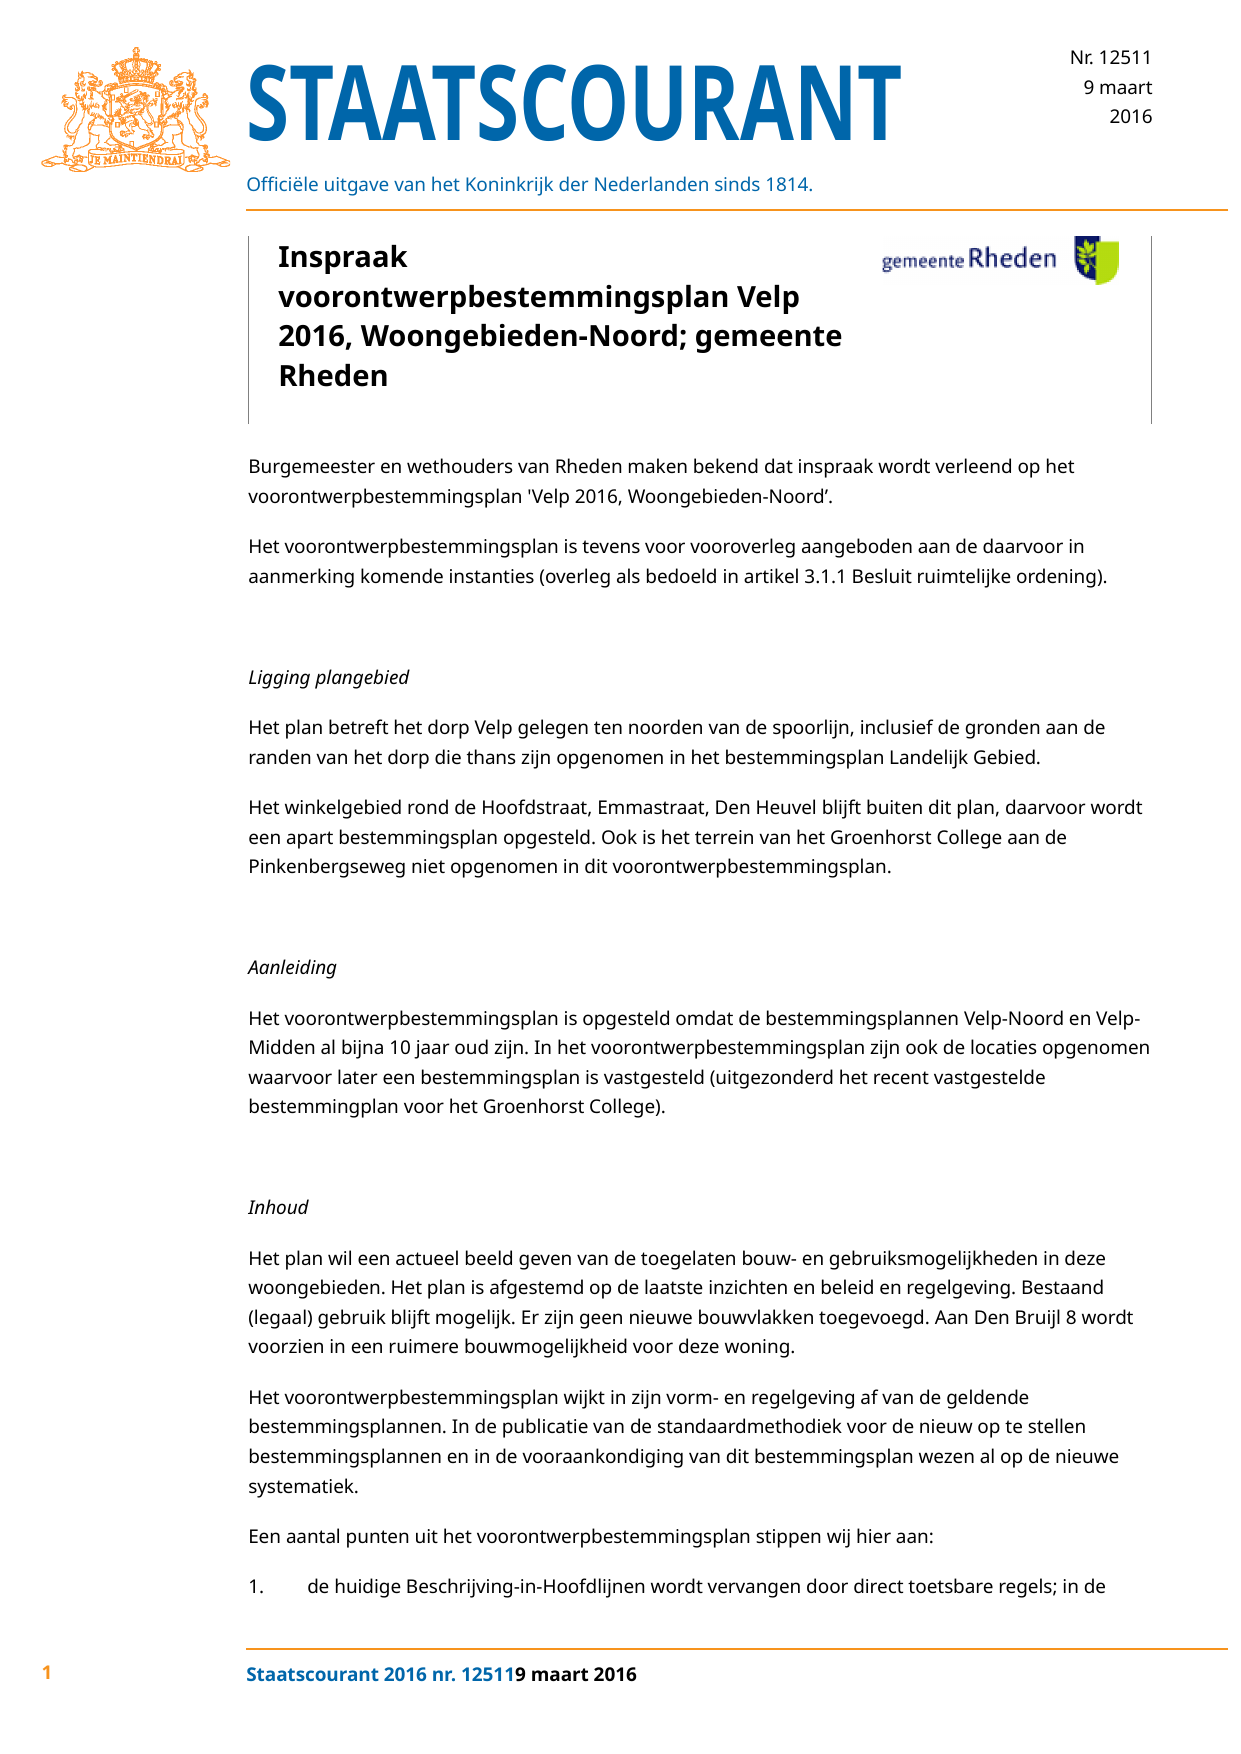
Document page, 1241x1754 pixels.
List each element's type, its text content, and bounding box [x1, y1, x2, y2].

text Aanleiding [248, 954, 1152, 980]
text Het voorontwerpbestemmingsplan is opgesteld omdat de bestemmingsplannen Velp-Noord en Velp-Midden al bijna 10 jaar oud zijn. In het voorontwerpbestemmingsplan zijn ook de locaties opgenomen waarvoor later een bestemmingsplan is vastgesteld (uitgezonderd het recent vastgestelde bestemmingplan voor het Groenhorst College). [248, 1005, 1152, 1119]
table_header Inspraak voorontwerpbestemmingsplan Velp 2016, Woongebieden-Noord; gemeente Rheden [249, 236, 850, 424]
text Het voorontwerpbestemmingsplan is tevens voor vooroverleg aangeboden aan de daarvoor in aanmerking komende instanties (overleg als bedoeld in artikel 3.1.1 Besluit ruimtelijke ordening). [248, 534, 1152, 589]
picture [882, 236, 1119, 285]
text Het voorontwerpbestemmingsplan wijkt in zijn vorm- en regelgeving af van de geldende bestemmingsplannen. In de publicatie van de standaardmethodiek voor de nieuw op te stellen bestemmingsplannen en in de vooraankondiging van dit bestemmingsplan wezen al op de nieuwe systematiek. [248, 1384, 1152, 1498]
text Het plan wil een actueel beeld geven van de toegelaten bouw- en gebruiksmogelijkheden in deze woongebieden. Het plan is afgestemd op de laatste inzichten en beleid en regelgeving. Bestaand (legaal) gebruik blijft mogelijk. Er zijn geen nieuwe bouwvlakken toegevoegd. Aan Den Bruijl 8 wordt voorzien in een ruimere bouwmogelijkheid voor deze woning. [248, 1245, 1152, 1359]
text Het winkelgebied rond de Hoofdstraat, Emmastraat, Den Heuvel blijft buiten dit plan, daarvoor wordt een apart bestemmingsplan opgesteld. Ook is het terrein van het Groenhorst College aan de Pinkenbergseweg niet opgenomen in dit voorontwerpbestemmingsplan. [248, 794, 1152, 879]
text Een aantal punten uit het voorontwerpbestemmingsplan stippen wij hier aan: [248, 1523, 1152, 1549]
table_header [850, 236, 1151, 424]
text Ligging plangebied [248, 664, 1152, 690]
list de huidige Beschrijving-in-Hoofdlijnen wordt vervangen door direct toetsbare regels; in de [248, 1574, 1152, 1599]
text Inhoud [248, 1194, 1152, 1220]
text Burgemeester en wethouders van Rheden maken bekend dat inspraak wordt verleend op het voorontwerpbestemmingsplan 'Velp 2016, Woongebieden-Noord’. [248, 454, 1152, 509]
picture [41, 47, 231, 172]
text Het plan betreft het dorp Velp gelegen ten noorden van de spoorlijn, inclusief de gronden aan de randen van het dorp die thans zijn opgenomen in het bestemmingsplan Landelijk Gebied. [248, 714, 1152, 770]
